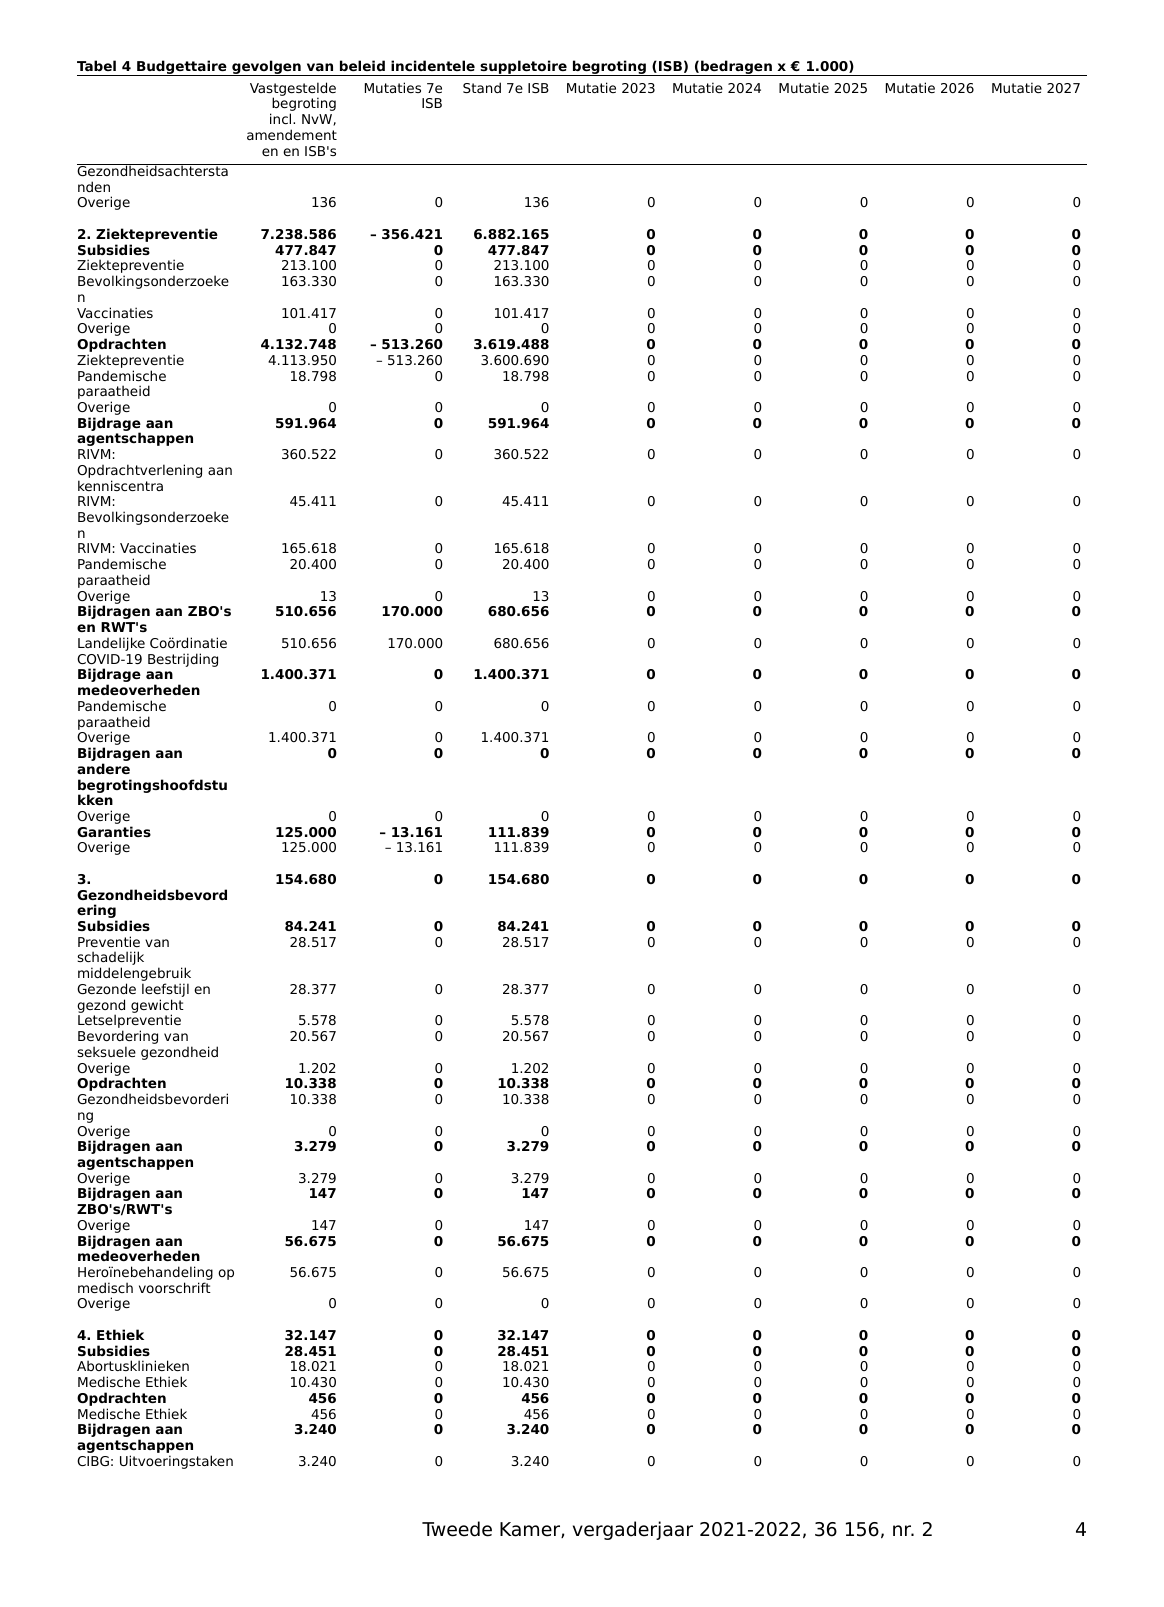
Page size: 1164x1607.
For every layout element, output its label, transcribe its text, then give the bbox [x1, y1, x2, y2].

table_cell 0 [343, 1060, 449, 1076]
table_cell [77, 856, 236, 872]
table_cell [236, 856, 342, 872]
table_cell 0 [980, 1060, 1087, 1076]
table_cell 0 [236, 400, 342, 416]
table_cell 0 [768, 1218, 874, 1233]
table_cell 360.522 [236, 447, 342, 494]
table_cell 0 [768, 1092, 874, 1123]
table_cell [874, 165, 980, 195]
table_cell 0 [980, 746, 1087, 809]
table_cell 0 [661, 746, 768, 809]
table_cell 0 [980, 667, 1087, 699]
table_cell 0 [661, 1265, 768, 1296]
table_cell 0 [661, 1422, 768, 1454]
table_cell 3.279 [449, 1171, 555, 1186]
table_cell 0 [874, 1296, 980, 1312]
table_cell 1.400.371 [236, 667, 342, 699]
table_cell 0 [661, 1344, 768, 1359]
table_cell 0 [874, 667, 980, 699]
table_cell 0 [980, 1123, 1087, 1139]
table_cell Pandemische paraatheid [77, 368, 236, 400]
table_cell 0 [768, 494, 874, 541]
table_cell 0 [980, 1092, 1087, 1123]
table_cell [77, 211, 236, 227]
table_cell Overige [77, 840, 236, 856]
table_cell 0 [661, 1391, 768, 1406]
table_cell 4. Ethiek [77, 1328, 236, 1343]
table_cell 28.377 [236, 982, 342, 1013]
table_cell 0 [768, 195, 874, 211]
table_cell 0 [555, 1454, 661, 1469]
table_cell 0 [661, 416, 768, 447]
table_cell Abortusklinieken [77, 1359, 236, 1375]
table_cell 0 [661, 1375, 768, 1391]
table_cell 0 [661, 935, 768, 982]
table_cell 0 [874, 1265, 980, 1296]
table_cell 0 [980, 699, 1087, 730]
table_cell 0 [768, 1328, 874, 1343]
table_cell 0 [980, 872, 1087, 919]
table_cell 0 [980, 400, 1087, 416]
table_cell 165.618 [449, 541, 555, 557]
table_cell [768, 211, 874, 227]
table_cell 0 [980, 1391, 1087, 1406]
table_cell Garanties [77, 825, 236, 840]
table_cell 0 [874, 447, 980, 494]
table_cell 0 [555, 935, 661, 982]
table_cell 0 [661, 667, 768, 699]
table_cell 213.100 [236, 258, 342, 274]
table_cell 0 [874, 1454, 980, 1469]
table_cell 3.240 [449, 1454, 555, 1469]
table_cell 20.567 [449, 1029, 555, 1060]
table_cell 0 [449, 699, 555, 730]
table_cell 0 [555, 1029, 661, 1060]
table_cell Bijdragen aan agentschappen [77, 1422, 236, 1454]
table_cell Overige [77, 730, 236, 746]
table_cell 0 [980, 919, 1087, 934]
table_header Tabel 4 Budgettaire gevolgen van beleid incidentele suppletoire begroting (ISB) (bedragen x € 1.000) [77, 59, 1087, 75]
table_cell 3.619.488 [449, 337, 555, 353]
table_cell 0 [555, 667, 661, 699]
table_cell 0 [768, 400, 874, 416]
table_cell [236, 1312, 342, 1328]
table_cell [236, 165, 342, 195]
table_cell 0 [980, 227, 1087, 242]
table_cell 0 [555, 1013, 661, 1029]
table_cell [77, 76, 236, 164]
table_cell 0 [661, 1454, 768, 1469]
table_cell 0 [874, 227, 980, 242]
table_cell 3.240 [236, 1422, 342, 1454]
table_cell 0 [768, 746, 874, 809]
table_cell 0 [343, 746, 449, 809]
table_cell 0 [343, 1391, 449, 1406]
table_cell RIVM: Opdrachtverlening aan kenniscentra [77, 447, 236, 494]
table_cell Bijdragen aan ZBO's en RWT's [77, 604, 236, 636]
table_cell 0 [874, 840, 980, 856]
table_cell 163.330 [236, 274, 342, 305]
table_cell 0 [768, 1391, 874, 1406]
table_cell CIBG: Uitvoeringstaken [77, 1454, 236, 1469]
table_cell 0 [661, 1171, 768, 1186]
table_cell 0 [661, 840, 768, 856]
table_cell 0 [343, 494, 449, 541]
table_cell [661, 211, 768, 227]
table_cell [980, 1312, 1087, 1328]
table_cell 1.400.371 [236, 730, 342, 746]
table_cell 0 [768, 227, 874, 242]
table_cell 0 [343, 1296, 449, 1312]
table_cell 0 [555, 274, 661, 305]
table_cell 0 [343, 400, 449, 416]
table_cell 0 [661, 1359, 768, 1375]
table_cell 0 [661, 1139, 768, 1171]
table_cell 0 [874, 557, 980, 588]
table_cell 0 [661, 1218, 768, 1233]
table_cell 0 [343, 1218, 449, 1233]
table_cell Pandemische paraatheid [77, 699, 236, 730]
table_cell 0 [555, 1234, 661, 1265]
table_cell 1.202 [449, 1060, 555, 1076]
table_cell Heroïnebehandeling op medisch voorschrift [77, 1265, 236, 1296]
table_cell Opdrachten [77, 1076, 236, 1092]
table_cell 0 [874, 400, 980, 416]
table_cell 0 [980, 195, 1087, 211]
table_cell 0 [768, 1171, 874, 1186]
table_cell 0 [980, 840, 1087, 856]
table_cell 456 [449, 1406, 555, 1422]
table_cell 0 [874, 1171, 980, 1186]
table_cell 0 [768, 809, 874, 824]
table_cell Subsidies [77, 919, 236, 934]
table_cell 0 [874, 1328, 980, 1343]
table_cell 0 [555, 258, 661, 274]
table_cell 0 [555, 1344, 661, 1359]
table_cell 0 [449, 1296, 555, 1312]
table_cell 0 [874, 604, 980, 636]
table_cell 0 [661, 809, 768, 824]
table_cell 10.430 [236, 1375, 342, 1391]
table_cell 0 [555, 305, 661, 321]
table_cell 0 [874, 1029, 980, 1060]
table_cell [980, 856, 1087, 872]
table_cell Vaccinaties [77, 305, 236, 321]
table_cell 0 [874, 1013, 980, 1029]
table_cell Mutatie 2025 [768, 76, 874, 164]
table_cell 0 [768, 557, 874, 588]
table_cell 0 [555, 825, 661, 840]
table_cell 147 [236, 1186, 342, 1218]
table_cell 0 [555, 1296, 661, 1312]
table_cell 360.522 [449, 447, 555, 494]
table_cell 0 [768, 353, 874, 368]
table_cell 0 [874, 1092, 980, 1123]
table_cell [343, 856, 449, 872]
table_cell 456 [236, 1391, 342, 1406]
table_cell 18.798 [449, 368, 555, 400]
table_cell Gezondheidsachterstanden [77, 165, 236, 195]
table_cell 0 [980, 541, 1087, 557]
table_cell 0 [343, 1328, 449, 1343]
table_cell 56.675 [449, 1234, 555, 1265]
table_cell 0 [980, 1013, 1087, 1029]
table_cell 0 [768, 1375, 874, 1391]
table_cell 0 [980, 1296, 1087, 1312]
table_cell 0 [661, 730, 768, 746]
table_cell 0 [768, 935, 874, 982]
table_cell 0 [661, 353, 768, 368]
table_cell 0 [768, 274, 874, 305]
table_cell 136 [449, 195, 555, 211]
table_cell 0 [874, 494, 980, 541]
table_cell Bevordering van seksuele gezondheid [77, 1029, 236, 1060]
table_cell 0 [343, 982, 449, 1013]
table_cell 0 [343, 274, 449, 305]
table_cell Mutatie 2027 [980, 76, 1087, 164]
table_cell 0 [449, 400, 555, 416]
table_cell 0 [980, 258, 1087, 274]
table_cell 0 [980, 368, 1087, 400]
table_cell 125.000 [236, 840, 342, 856]
table_cell 0 [661, 872, 768, 919]
table_cell 0 [768, 1265, 874, 1296]
table_cell 0 [343, 321, 449, 337]
table_cell 0 [343, 1171, 449, 1186]
table_cell 0 [768, 840, 874, 856]
table_cell [555, 1312, 661, 1328]
table_cell 0 [980, 809, 1087, 824]
table_cell 0 [874, 809, 980, 824]
table_cell 0 [768, 368, 874, 400]
table_cell 0 [980, 589, 1087, 604]
table_cell 28.377 [449, 982, 555, 1013]
table_cell Bijdragen aan agentschappen [77, 1139, 236, 1171]
table_cell 0 [980, 243, 1087, 258]
table_cell 0 [343, 1076, 449, 1092]
table_cell 0 [343, 305, 449, 321]
table_cell Vastgestelde begroting incl. NvW, amendementen en ISB's [236, 76, 342, 164]
table_cell 0 [874, 1391, 980, 1406]
table_cell 510.656 [236, 604, 342, 636]
table_cell 0 [449, 809, 555, 824]
table_cell [768, 856, 874, 872]
table_cell 0 [661, 243, 768, 258]
table_cell 0 [236, 1296, 342, 1312]
table_cell [555, 165, 661, 195]
table_cell 0 [768, 1013, 874, 1029]
table_cell 0 [236, 746, 342, 809]
table_cell 0 [874, 274, 980, 305]
table_cell 456 [449, 1391, 555, 1406]
table_cell 170.000 [343, 604, 449, 636]
table_cell 0 [768, 982, 874, 1013]
table_cell Overige [77, 321, 236, 337]
table_cell 0 [661, 195, 768, 211]
table_cell RIVM: Bevolkingsonderzoeken [77, 494, 236, 541]
table_cell 45.411 [236, 494, 342, 541]
table_cell 0 [980, 982, 1087, 1013]
table_cell 0 [980, 1375, 1087, 1391]
table_cell 0 [555, 1123, 661, 1139]
table_cell 510.656 [236, 636, 342, 667]
table_cell 0 [661, 305, 768, 321]
table_cell [555, 211, 661, 227]
table_cell 0 [768, 1123, 874, 1139]
table_cell 0 [449, 1123, 555, 1139]
table_cell Ziektepreventie [77, 353, 236, 368]
table_cell 28.517 [449, 935, 555, 982]
table_cell 0 [555, 872, 661, 919]
table_cell 680.656 [449, 604, 555, 636]
table_cell 0 [980, 337, 1087, 353]
table_cell 10.338 [449, 1092, 555, 1123]
table_cell 0 [980, 494, 1087, 541]
table_cell – 513.260 [343, 337, 449, 353]
table_cell Overige [77, 589, 236, 604]
table_cell Landelijke Coördinatie COVID-19 Bestrijding [77, 636, 236, 667]
table_cell 0 [980, 825, 1087, 840]
table_cell 0 [874, 699, 980, 730]
table_cell 477.847 [449, 243, 555, 258]
table_cell [343, 211, 449, 227]
table_cell 3. Gezondheidsbevordering [77, 872, 236, 919]
table_cell 0 [661, 447, 768, 494]
table_cell 0 [555, 416, 661, 447]
table_cell 0 [236, 1123, 342, 1139]
table_cell Overige [77, 400, 236, 416]
table_cell 0 [343, 1375, 449, 1391]
table_cell 0 [555, 809, 661, 824]
table_cell [874, 1312, 980, 1328]
table_cell 0 [768, 589, 874, 604]
table_cell 0 [343, 1265, 449, 1296]
table_cell Overige [77, 1296, 236, 1312]
table_cell 111.839 [449, 840, 555, 856]
table_cell Ziektepreventie [77, 258, 236, 274]
table_cell 0 [874, 730, 980, 746]
table_cell Medische Ethiek [77, 1375, 236, 1391]
table_cell 0 [661, 1328, 768, 1343]
table_cell 0 [980, 1076, 1087, 1092]
table_cell 0 [980, 1218, 1087, 1233]
table_cell 0 [555, 919, 661, 934]
table_cell 0 [874, 935, 980, 982]
table_cell 0 [555, 699, 661, 730]
table_cell 0 [661, 604, 768, 636]
table_cell 10.338 [236, 1092, 342, 1123]
table_cell Opdrachten [77, 337, 236, 353]
table_cell Overige [77, 1171, 236, 1186]
table_cell 0 [555, 1092, 661, 1123]
table_cell 20.400 [236, 557, 342, 588]
table_cell 0 [874, 305, 980, 321]
table_cell Stand 7e ISB [449, 76, 555, 164]
table_cell 18.798 [236, 368, 342, 400]
table_cell 213.100 [449, 258, 555, 274]
table_cell 0 [343, 1234, 449, 1265]
table_cell 3.279 [236, 1139, 342, 1171]
table_cell 0 [980, 1171, 1087, 1186]
table_cell – 13.161 [343, 825, 449, 840]
table_cell 0 [555, 1265, 661, 1296]
table_cell 0 [661, 400, 768, 416]
table_cell Overige [77, 1123, 236, 1139]
table_cell 0 [980, 1422, 1087, 1454]
table_cell 0 [874, 1123, 980, 1139]
table_cell [661, 1312, 768, 1328]
table_cell 0 [343, 872, 449, 919]
table_cell 0 [555, 840, 661, 856]
table_cell 0 [874, 368, 980, 400]
table_cell 0 [661, 1406, 768, 1422]
table_cell 20.400 [449, 557, 555, 588]
table_cell 0 [343, 195, 449, 211]
table_cell 0 [874, 919, 980, 934]
table_cell 0 [980, 1454, 1087, 1469]
table_cell 1.400.371 [449, 667, 555, 699]
table_cell 0 [555, 1406, 661, 1422]
table_cell 0 [874, 746, 980, 809]
table_cell 0 [874, 1234, 980, 1265]
table_cell 0 [343, 730, 449, 746]
table_cell 0 [768, 699, 874, 730]
table_cell 13 [236, 589, 342, 604]
table_cell 0 [768, 1454, 874, 1469]
table_cell Letselpreventie [77, 1013, 236, 1029]
table_cell 0 [661, 1186, 768, 1218]
table_cell 18.021 [449, 1359, 555, 1375]
table_cell 0 [980, 1344, 1087, 1359]
table_cell 0 [449, 321, 555, 337]
table_cell 32.147 [236, 1328, 342, 1343]
table_cell 477.847 [236, 243, 342, 258]
table_cell 0 [555, 1171, 661, 1186]
table_cell [449, 165, 555, 195]
table_cell 4.132.748 [236, 337, 342, 353]
table_cell 0 [343, 1013, 449, 1029]
table_cell 0 [661, 589, 768, 604]
table_cell 0 [343, 1422, 449, 1454]
table_cell 0 [980, 1359, 1087, 1375]
table_cell 0 [768, 1029, 874, 1060]
table_cell 0 [768, 825, 874, 840]
table_cell 0 [980, 1328, 1087, 1343]
table_cell 0 [555, 400, 661, 416]
table_cell 0 [343, 541, 449, 557]
table_cell [980, 165, 1087, 195]
table_cell Subsidies [77, 1344, 236, 1359]
table_cell Overige [77, 809, 236, 824]
table_cell 0 [874, 1406, 980, 1422]
table_cell 0 [555, 227, 661, 242]
table_cell 10.338 [449, 1076, 555, 1092]
table_cell 4.113.950 [236, 353, 342, 368]
table_cell 0 [980, 1186, 1087, 1218]
table_cell 0 [768, 1186, 874, 1218]
table_cell 2. Ziektepreventie [77, 227, 236, 242]
table_cell 0 [555, 447, 661, 494]
table_cell 0 [555, 321, 661, 337]
table_cell Bijdragen aan ZBO's/RWT's [77, 1186, 236, 1218]
table_cell 0 [768, 1139, 874, 1171]
table_cell 0 [661, 557, 768, 588]
table_cell 0 [874, 195, 980, 211]
table_cell 147 [236, 1218, 342, 1233]
table_cell 0 [555, 982, 661, 1013]
table_cell 591.964 [449, 416, 555, 447]
table_cell 0 [874, 589, 980, 604]
table_cell – 356.421 [343, 227, 449, 242]
table_cell 0 [874, 1359, 980, 1375]
table_cell [661, 856, 768, 872]
table_cell 0 [980, 447, 1087, 494]
table_cell 0 [555, 636, 661, 667]
table_cell [980, 211, 1087, 227]
table_cell – 513.260 [343, 353, 449, 368]
table_cell 0 [555, 337, 661, 353]
table_cell 0 [768, 1344, 874, 1359]
table_cell 0 [980, 274, 1087, 305]
table_cell 0 [555, 243, 661, 258]
table_cell Mutatie 2024 [661, 76, 768, 164]
table_cell 0 [661, 1060, 768, 1076]
table_cell 0 [343, 919, 449, 934]
table_cell Mutatie 2023 [555, 76, 661, 164]
table_cell 101.417 [236, 305, 342, 321]
table_cell 680.656 [449, 636, 555, 667]
table_cell 0 [768, 919, 874, 934]
table_cell [449, 856, 555, 872]
table_cell 147 [449, 1186, 555, 1218]
table_cell 0 [343, 1406, 449, 1422]
table_cell 0 [661, 321, 768, 337]
table_cell 0 [980, 305, 1087, 321]
table_cell 101.417 [449, 305, 555, 321]
table_cell 0 [661, 1092, 768, 1123]
table_cell 0 [343, 368, 449, 400]
table_cell 0 [661, 919, 768, 934]
table_cell 0 [980, 935, 1087, 982]
table_cell 0 [768, 541, 874, 557]
table_cell 0 [980, 636, 1087, 667]
table_cell 0 [555, 1186, 661, 1218]
table_cell Overige [77, 1060, 236, 1076]
table_cell Bijdrage aan agentschappen [77, 416, 236, 447]
table_cell 0 [661, 1123, 768, 1139]
table_cell 0 [768, 1406, 874, 1422]
table_cell 0 [343, 243, 449, 258]
table_cell 0 [343, 447, 449, 494]
table_cell 0 [768, 321, 874, 337]
table_cell Opdrachten [77, 1391, 236, 1406]
table_cell [768, 1312, 874, 1328]
table_cell 0 [661, 1234, 768, 1265]
table_cell 0 [661, 227, 768, 242]
table_cell 0 [343, 258, 449, 274]
table_cell 0 [874, 1375, 980, 1391]
table_cell 0 [874, 353, 980, 368]
table_cell 0 [555, 1060, 661, 1076]
table_cell 0 [555, 1359, 661, 1375]
table_cell 163.330 [449, 274, 555, 305]
table_cell 0 [343, 1139, 449, 1171]
table_cell 0 [980, 1029, 1087, 1060]
table_cell 0 [980, 353, 1087, 368]
table_cell 0 [874, 243, 980, 258]
table_cell 0 [661, 274, 768, 305]
table_cell 0 [661, 699, 768, 730]
table_cell Mutaties 7e ISB [343, 76, 449, 164]
table_cell 125.000 [236, 825, 342, 840]
table_cell 154.680 [449, 872, 555, 919]
table_cell 0 [874, 1186, 980, 1218]
table_cell [874, 211, 980, 227]
table_cell 0 [555, 1139, 661, 1171]
table_cell 0 [768, 1060, 874, 1076]
table_cell 0 [343, 416, 449, 447]
table_cell 0 [343, 1029, 449, 1060]
table_cell 0 [236, 809, 342, 824]
table_cell 0 [661, 1029, 768, 1060]
table_cell 84.241 [449, 919, 555, 934]
table_cell 0 [768, 636, 874, 667]
table_cell 0 [980, 321, 1087, 337]
table_cell 28.451 [449, 1344, 555, 1359]
table_cell 0 [768, 243, 874, 258]
table_cell 0 [768, 604, 874, 636]
table_cell 0 [555, 1375, 661, 1391]
table_cell 0 [768, 1076, 874, 1092]
table_cell 136 [236, 195, 342, 211]
table_cell 0 [768, 667, 874, 699]
table_cell 45.411 [449, 494, 555, 541]
table_cell 0 [980, 730, 1087, 746]
table_cell 0 [555, 1218, 661, 1233]
table_cell 0 [555, 730, 661, 746]
table_cell [661, 165, 768, 195]
table_cell Gezonde leefstijl en gezond gewicht [77, 982, 236, 1013]
table_cell 147 [449, 1218, 555, 1233]
table_cell 0 [555, 541, 661, 557]
table_cell 0 [555, 604, 661, 636]
table_cell 165.618 [236, 541, 342, 557]
table_cell 0 [555, 1422, 661, 1454]
table_cell 0 [874, 1139, 980, 1171]
table_cell 0 [874, 1422, 980, 1454]
table_cell 0 [980, 557, 1087, 588]
table_cell 56.675 [449, 1265, 555, 1296]
table_cell Bijdragen aan andere begrotingshoofdstukken [77, 746, 236, 809]
table_cell 0 [980, 1265, 1087, 1296]
table_cell 0 [343, 1454, 449, 1469]
table_cell [768, 165, 874, 195]
table_cell Bevolkingsonderzoeken [77, 274, 236, 305]
table_cell 1.400.371 [449, 730, 555, 746]
table_cell 5.578 [236, 1013, 342, 1029]
table_cell 0 [555, 494, 661, 541]
table_cell 0 [661, 494, 768, 541]
table_cell 0 [768, 730, 874, 746]
table_cell 0 [874, 321, 980, 337]
table_cell 0 [874, 1218, 980, 1233]
table_cell 0 [980, 1406, 1087, 1422]
table_cell 0 [555, 353, 661, 368]
table_cell [343, 1312, 449, 1328]
table_cell 0 [449, 746, 555, 809]
table_cell 56.675 [236, 1234, 342, 1265]
table_cell [449, 211, 555, 227]
table_cell 10.338 [236, 1076, 342, 1092]
table_cell 0 [661, 337, 768, 353]
table_cell 0 [768, 416, 874, 447]
table_cell 0 [980, 1234, 1087, 1265]
table_cell Mutatie 2026 [874, 76, 980, 164]
table_cell 154.680 [236, 872, 342, 919]
table_cell 0 [555, 1391, 661, 1406]
table_cell 0 [343, 1359, 449, 1375]
table_cell 10.430 [449, 1375, 555, 1391]
table_cell 0 [661, 258, 768, 274]
table_cell 0 [555, 1076, 661, 1092]
table_cell 0 [343, 667, 449, 699]
table_cell 0 [343, 1344, 449, 1359]
table_cell 0 [874, 541, 980, 557]
table_cell 0 [874, 1344, 980, 1359]
table_cell 5.578 [449, 1013, 555, 1029]
table_cell 13 [449, 589, 555, 604]
table_cell 0 [768, 258, 874, 274]
table_cell [236, 211, 342, 227]
table_cell 0 [874, 1060, 980, 1076]
table_cell RIVM: Vaccinaties [77, 541, 236, 557]
table_cell 0 [874, 337, 980, 353]
table_cell 0 [874, 1076, 980, 1092]
table_cell 0 [768, 1359, 874, 1375]
table_cell 32.147 [449, 1328, 555, 1343]
table_cell 0 [661, 825, 768, 840]
table_cell 0 [555, 589, 661, 604]
table_cell 0 [980, 1139, 1087, 1171]
table_cell Overige [77, 195, 236, 211]
table_cell Bijdragen aan medeoverheden [77, 1234, 236, 1265]
table_cell 20.567 [236, 1029, 342, 1060]
table_cell 3.600.690 [449, 353, 555, 368]
table_cell 7.238.586 [236, 227, 342, 242]
table_cell 0 [236, 699, 342, 730]
table_cell 0 [768, 305, 874, 321]
table_cell 0 [555, 195, 661, 211]
table_cell 0 [874, 872, 980, 919]
table_cell 0 [874, 636, 980, 667]
table_cell 28.451 [236, 1344, 342, 1359]
table_cell 0 [343, 935, 449, 982]
table_cell 0 [874, 982, 980, 1013]
table_cell 18.021 [236, 1359, 342, 1375]
table_cell [449, 1312, 555, 1328]
table_cell [874, 856, 980, 872]
table_cell 0 [661, 368, 768, 400]
table_cell 0 [343, 1092, 449, 1123]
table_cell Preventie van schadelijk middelengebruik [77, 935, 236, 982]
table_cell 3.240 [449, 1422, 555, 1454]
table_cell 0 [236, 321, 342, 337]
table_cell 0 [980, 604, 1087, 636]
table_cell – 13.161 [343, 840, 449, 856]
table_cell 28.517 [236, 935, 342, 982]
table_cell 0 [874, 825, 980, 840]
table_cell 3.279 [449, 1139, 555, 1171]
table_cell 3.279 [236, 1171, 342, 1186]
table_cell 0 [555, 557, 661, 588]
table_cell 0 [768, 872, 874, 919]
table_cell 0 [768, 337, 874, 353]
table_cell 0 [555, 1328, 661, 1343]
table_cell [343, 165, 449, 195]
table_cell Overige [77, 1218, 236, 1233]
table_cell 0 [661, 982, 768, 1013]
table_cell Gezondheidsbevordering [77, 1092, 236, 1123]
table_cell 0 [343, 809, 449, 824]
table_cell 0 [343, 699, 449, 730]
table_cell 0 [768, 1422, 874, 1454]
table_cell 1.202 [236, 1060, 342, 1076]
table_cell 0 [343, 1186, 449, 1218]
table_cell 0 [874, 416, 980, 447]
table_cell 456 [236, 1406, 342, 1422]
table_cell 0 [343, 589, 449, 604]
table_cell 0 [980, 416, 1087, 447]
table_cell 170.000 [343, 636, 449, 667]
table_cell 0 [661, 1013, 768, 1029]
table_cell 84.241 [236, 919, 342, 934]
table_cell 3.240 [236, 1454, 342, 1469]
table_cell Subsidies [77, 243, 236, 258]
table_cell Pandemische paraatheid [77, 557, 236, 588]
table_cell Bijdrage aan medeoverheden [77, 667, 236, 699]
table_cell 0 [555, 746, 661, 809]
table_cell 0 [768, 1296, 874, 1312]
table_cell 0 [661, 541, 768, 557]
table_cell 0 [661, 1076, 768, 1092]
table_cell 0 [343, 1123, 449, 1139]
table_cell [555, 856, 661, 872]
table_cell 591.964 [236, 416, 342, 447]
table_cell [77, 1312, 236, 1328]
table_cell 0 [874, 258, 980, 274]
table_cell 0 [661, 636, 768, 667]
table_cell 0 [343, 557, 449, 588]
table_cell 56.675 [236, 1265, 342, 1296]
table_cell Medische Ethiek [77, 1406, 236, 1422]
table_cell 0 [768, 447, 874, 494]
table_cell 0 [768, 1234, 874, 1265]
table_cell 111.839 [449, 825, 555, 840]
table_cell 0 [555, 368, 661, 400]
table_cell 0 [661, 1296, 768, 1312]
table_cell 6.882.165 [449, 227, 555, 242]
